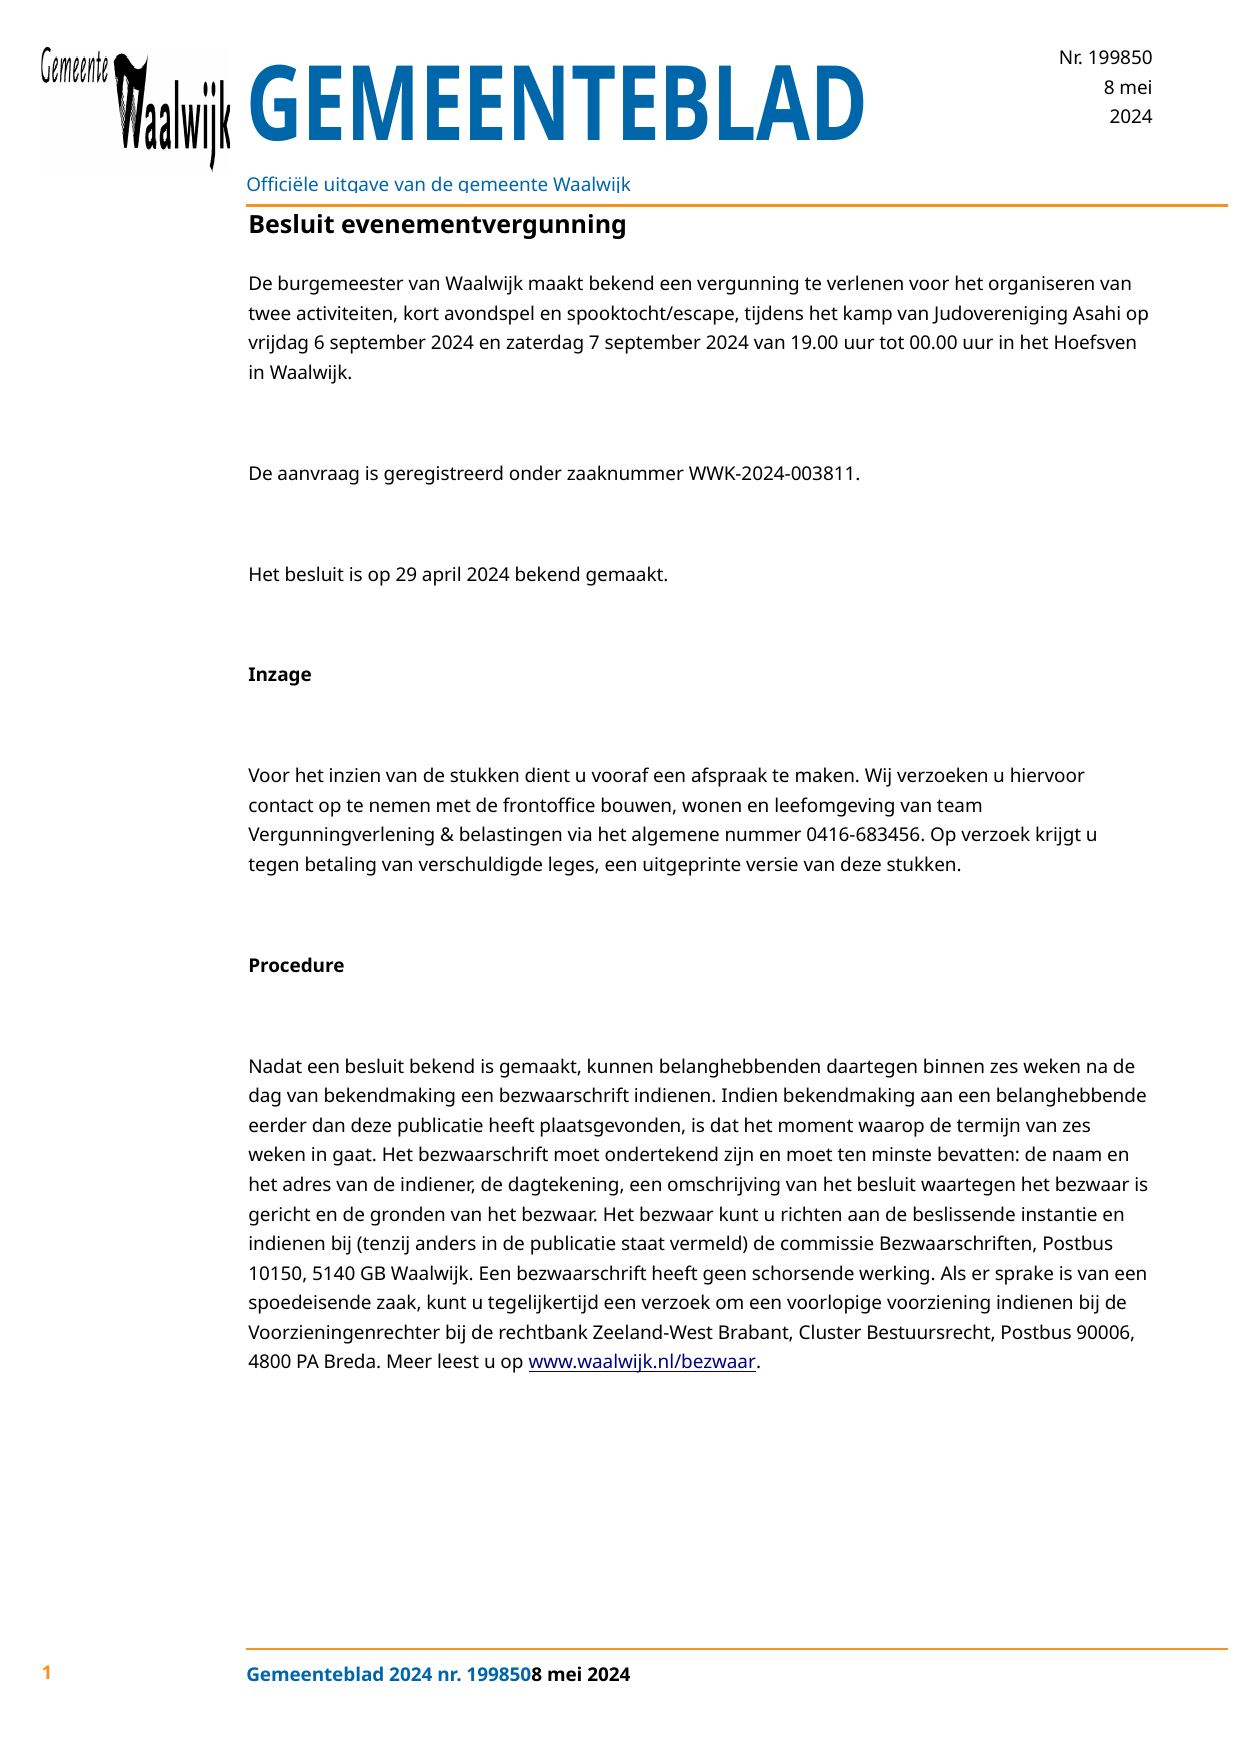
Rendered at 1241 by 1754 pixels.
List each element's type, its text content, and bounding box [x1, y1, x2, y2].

text Procedure [248, 952, 1152, 978]
text Besluit evenementvergunning [248, 207, 1152, 241]
text De burgemeester van Waalwijk maakt bekend een vergunning te verlenen voor het organiseren van twee activiteiten, kort avondspel en spooktocht/escape, tijdens het kamp van Judovereniging Asahi op vrijdag 6 september 2024 en zaterdag 7 september 2024 van 19.00 uur tot 00.00 uur in het Hoefsven in Waalwijk. [248, 270, 1152, 385]
picture [41, 47, 231, 172]
text Inzage [248, 662, 1152, 687]
text De aanvraag is geregistreerd onder zaaknummer WWK-2024-003811. [248, 460, 1152, 486]
text Het besluit is op 29 april 2024 bekend gemaakt. [248, 561, 1152, 586]
text Nadat een besluit bekend is gemaakt, kunnen belanghebbenden daartegen binnen zes weken na de dag van bekendmaking een bezwaarschrift indienen. Indien bekendmaking aan een belanghebbende eerder dan deze publicatie heeft plaatsgevonden, is dat het moment waarop de termijn van zes weken in gaat. Het bezwaarschrift moet ondertekend zijn en moet ten minste bevatten: de naam en het adres van de indiener, de dagtekening, een omschrijving van het besluit waartegen het bezwaar is gericht en de gronden van het bezwaar. Het bezwaar kunt u richten aan de beslissende instantie en indienen bij (tenzij anders in de publicatie staat vermeld) de commissie Bezwaarschriften, Postbus 10150, 5140 GB Waalwijk. Een bezwaarschrift heeft geen schorsende werking. Als er sprake is van een spoedeisende zaak, kunt u tegelijkertijd een verzoek om een voorlopige voorziening indienen bij de Voorzieningenrechter bij de rechtbank Zeeland-West Brabant, Cluster Bestuursrecht, Postbus 90006, 4800 PA Breda. Meer leest u op www.waalwijk.nl/bezwaar. [248, 1053, 1152, 1374]
text Voor het inzien van de stukken dient u vooraf een afspraak te maken. Wij verzoeken u hiervoor contact op te nemen met de frontoffice bouwen, wonen en leefomgeving van team Vergunningverlening & belastingen via het algemene nummer 0416-683456. Op verzoek krijgt u tegen betaling van verschuldigde leges, een uitgeprinte versie van deze stukken. [248, 762, 1152, 877]
